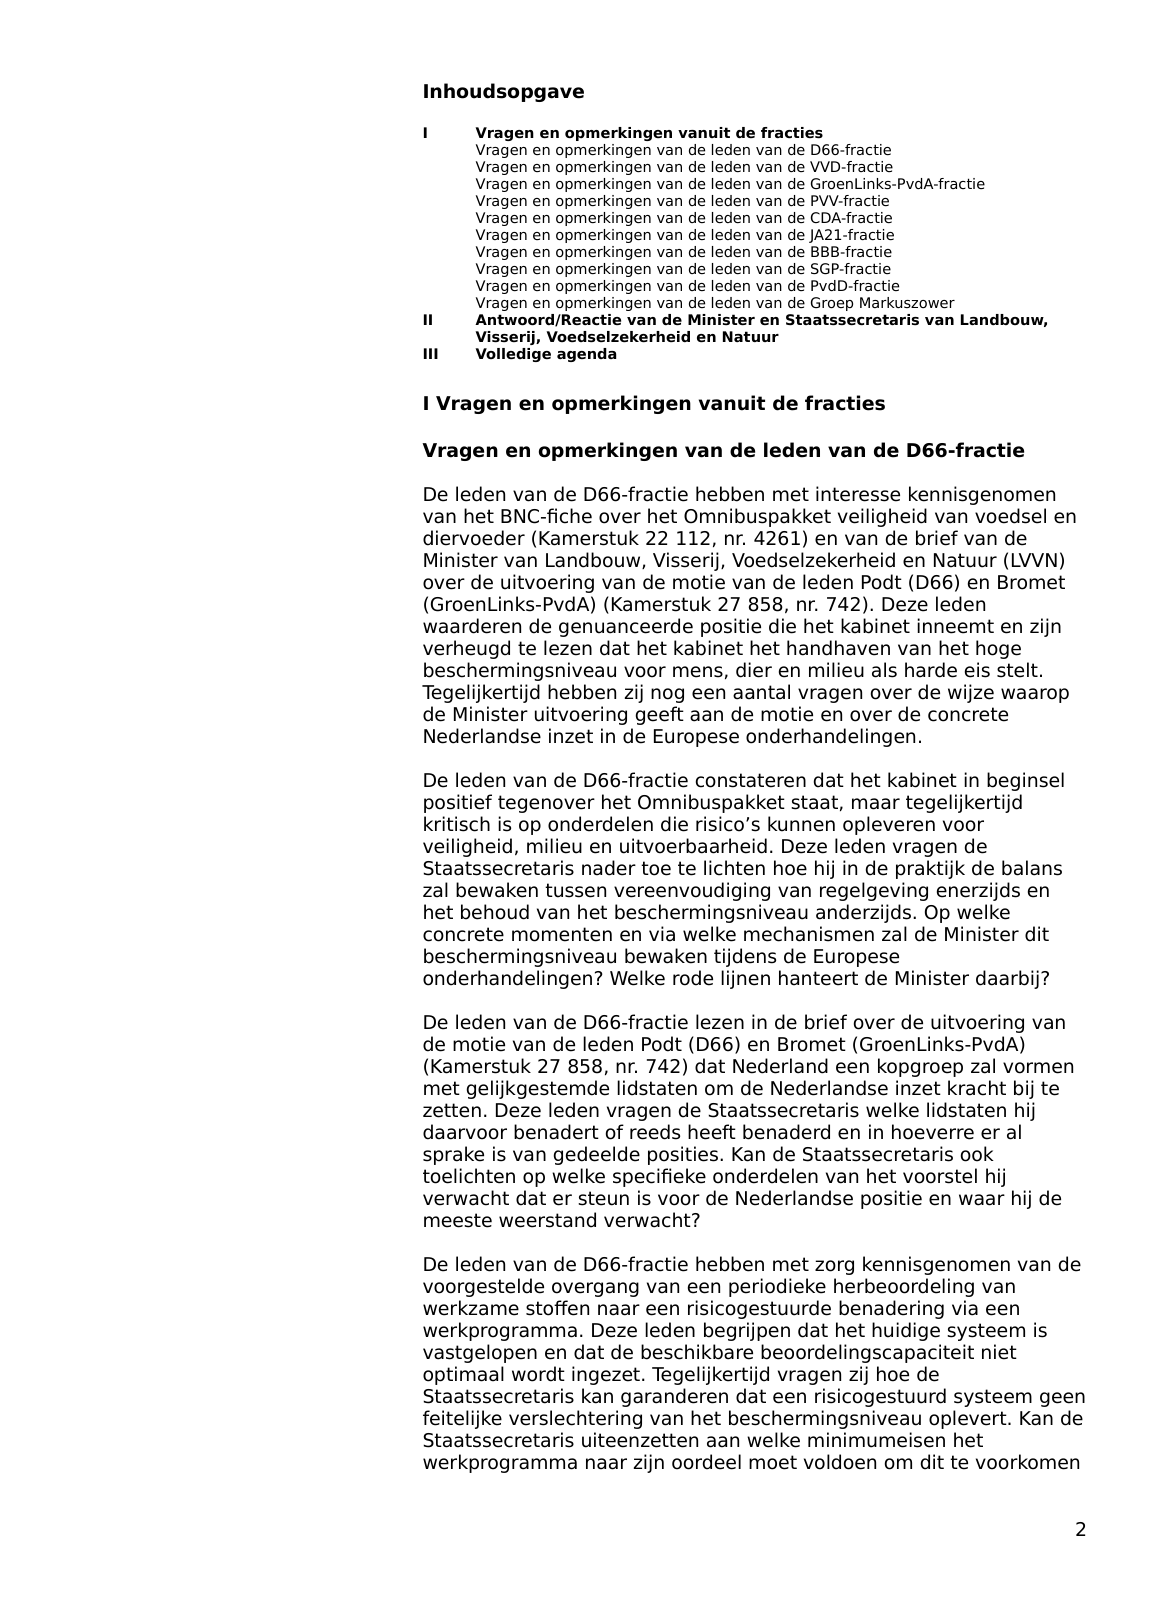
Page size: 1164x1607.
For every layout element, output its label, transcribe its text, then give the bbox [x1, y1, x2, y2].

table_cell Vragen en opmerkingen van de leden van de PvdD-fractie [470, 278, 1087, 295]
table_cell Vragen en opmerkingen van de leden van de JA21-fractie [470, 227, 1087, 244]
table_cell Vragen en opmerkingen van de leden van de SGP-fractie [470, 261, 1087, 278]
table_cell [422, 295, 469, 312]
subtitle Inhoudsopgave [422, 81, 1087, 103]
text De leden van de D66-fractie constateren dat het kabinet in beginsel positief tegenover het Omnibuspakket staat, maar tegelijkertijd kritisch is op onderdelen die risico’s kunnen opleveren voor veiligheid, milieu en uitvoerbaarheid. Deze leden vragen de Staatssecretaris nader toe te lichten hoe hij in de praktijk de balans zal bewaken tussen vereenvoudiging van regelgeving enerzijds en het behoud van het beschermingsniveau anderzijds. Op welke concrete momenten en via welke mechanismen zal de Minister dit beschermingsniveau bewaken tijdens de Europese onderhandelingen? Welke rode lijnen hanteert de Minister daarbij? [422, 770, 1087, 990]
table_cell Vragen en opmerkingen van de leden van de CDA-fractie [470, 210, 1087, 227]
table_cell [422, 227, 469, 244]
text De leden van de D66-fractie lezen in de brief over de uitvoering van de motie van de leden Podt (D66) en Bromet (GroenLinks-PvdA) (Kamerstuk 27 858, nr. 742) dat Nederland een kopgroep zal vormen met gelijkgestemde lidstaten om de Nederlandse inzet kracht bij te zetten. Deze leden vragen de Staatssecretaris welke lidstaten hij daarvoor benadert of reeds heeft benaderd en in hoeverre er al sprake is van gedeelde posities. Kan de Staatssecretaris ook toelichten op welke specifieke onderdelen van het voorstel hij verwacht dat er steun is voor de Nederlandse positie en waar hij de meeste weerstand verwacht? [422, 1012, 1087, 1232]
table_cell [422, 193, 469, 210]
table_cell [422, 176, 469, 193]
table_cell Vragen en opmerkingen van de leden van de Groep Markuszower [470, 295, 1087, 312]
table_cell Antwoord/Reactie van de Minister en Staatssecretaris van Landbouw, Visserij, Voedselzekerheid en Natuur [470, 312, 1087, 346]
table_cell Vragen en opmerkingen van de leden van de D66-fractie [470, 142, 1087, 159]
table_cell Vragen en opmerkingen van de leden van de BBB-fractie [470, 244, 1087, 261]
table_cell [422, 278, 469, 295]
table_cell Vragen en opmerkingen van de leden van de GroenLinks-PvdA-fractie [470, 176, 1087, 193]
text De leden van de D66-fractie hebben met zorg kennisgenomen van de voorgestelde overgang van een periodieke herbeoordeling van werkzame stoffen naar een risicogestuurde benadering via een werkprogramma. Deze leden begrijpen dat het huidige systeem is vastgelopen en dat de beschikbare beoordelingscapaciteit niet optimaal wordt ingezet. Tegelijkertijd vragen zij hoe de Staatssecretaris kan garanderen dat een risicogestuurd systeem geen feitelijke verslechtering van het beschermingsniveau oplevert. Kan de Staatssecretaris uiteenzetten aan welke minimumeisen het werkprogramma naar zijn oordeel moet voldoen om dit te voorkomen [422, 1254, 1087, 1474]
subtitle I Vragen en opmerkingen vanuit de fracties [422, 393, 1087, 415]
subtitle Vragen en opmerkingen van de leden van de D66-fractie [422, 440, 1087, 462]
text De leden van de D66-fractie hebben met interesse kennisgenomen van het BNC-fiche over het Omnibuspakket veiligheid van voedsel en diervoeder (Kamerstuk 22 112, nr. 4261) en van de brief van de Minister van Landbouw, Visserij, Voedselzekerheid en Natuur (LVVN) over de uitvoering van de motie van de leden Podt (D66) en Bromet (GroenLinks-PvdA) (Kamerstuk 27 858, nr. 742). Deze leden waarderen de genuanceerde positie die het kabinet inneemt en zijn verheugd te lezen dat het kabinet het handhaven van het hoge beschermingsniveau voor mens, dier en milieu als harde eis stelt. Tegelijkertijd hebben zij nog een aantal vragen over de wijze waarop de Minister uitvoering geeft aan de motie en over de concrete Nederlandse inzet in de Europese onderhandelingen. [422, 484, 1087, 748]
table_cell [422, 210, 469, 227]
table_cell Volledige agenda [470, 346, 1087, 363]
table_cell II [422, 312, 469, 346]
table_cell Vragen en opmerkingen van de leden van de VVD-fractie [470, 159, 1087, 176]
table_cell [422, 261, 469, 278]
table_cell Vragen en opmerkingen van de leden van de PVV-fractie [470, 193, 1087, 210]
table_cell [422, 244, 469, 261]
table_header I [422, 125, 469, 142]
table_header Vragen en opmerkingen vanuit de fracties [470, 125, 1087, 142]
table_cell [422, 142, 469, 159]
table_cell [422, 159, 469, 176]
table_cell III [422, 346, 469, 363]
